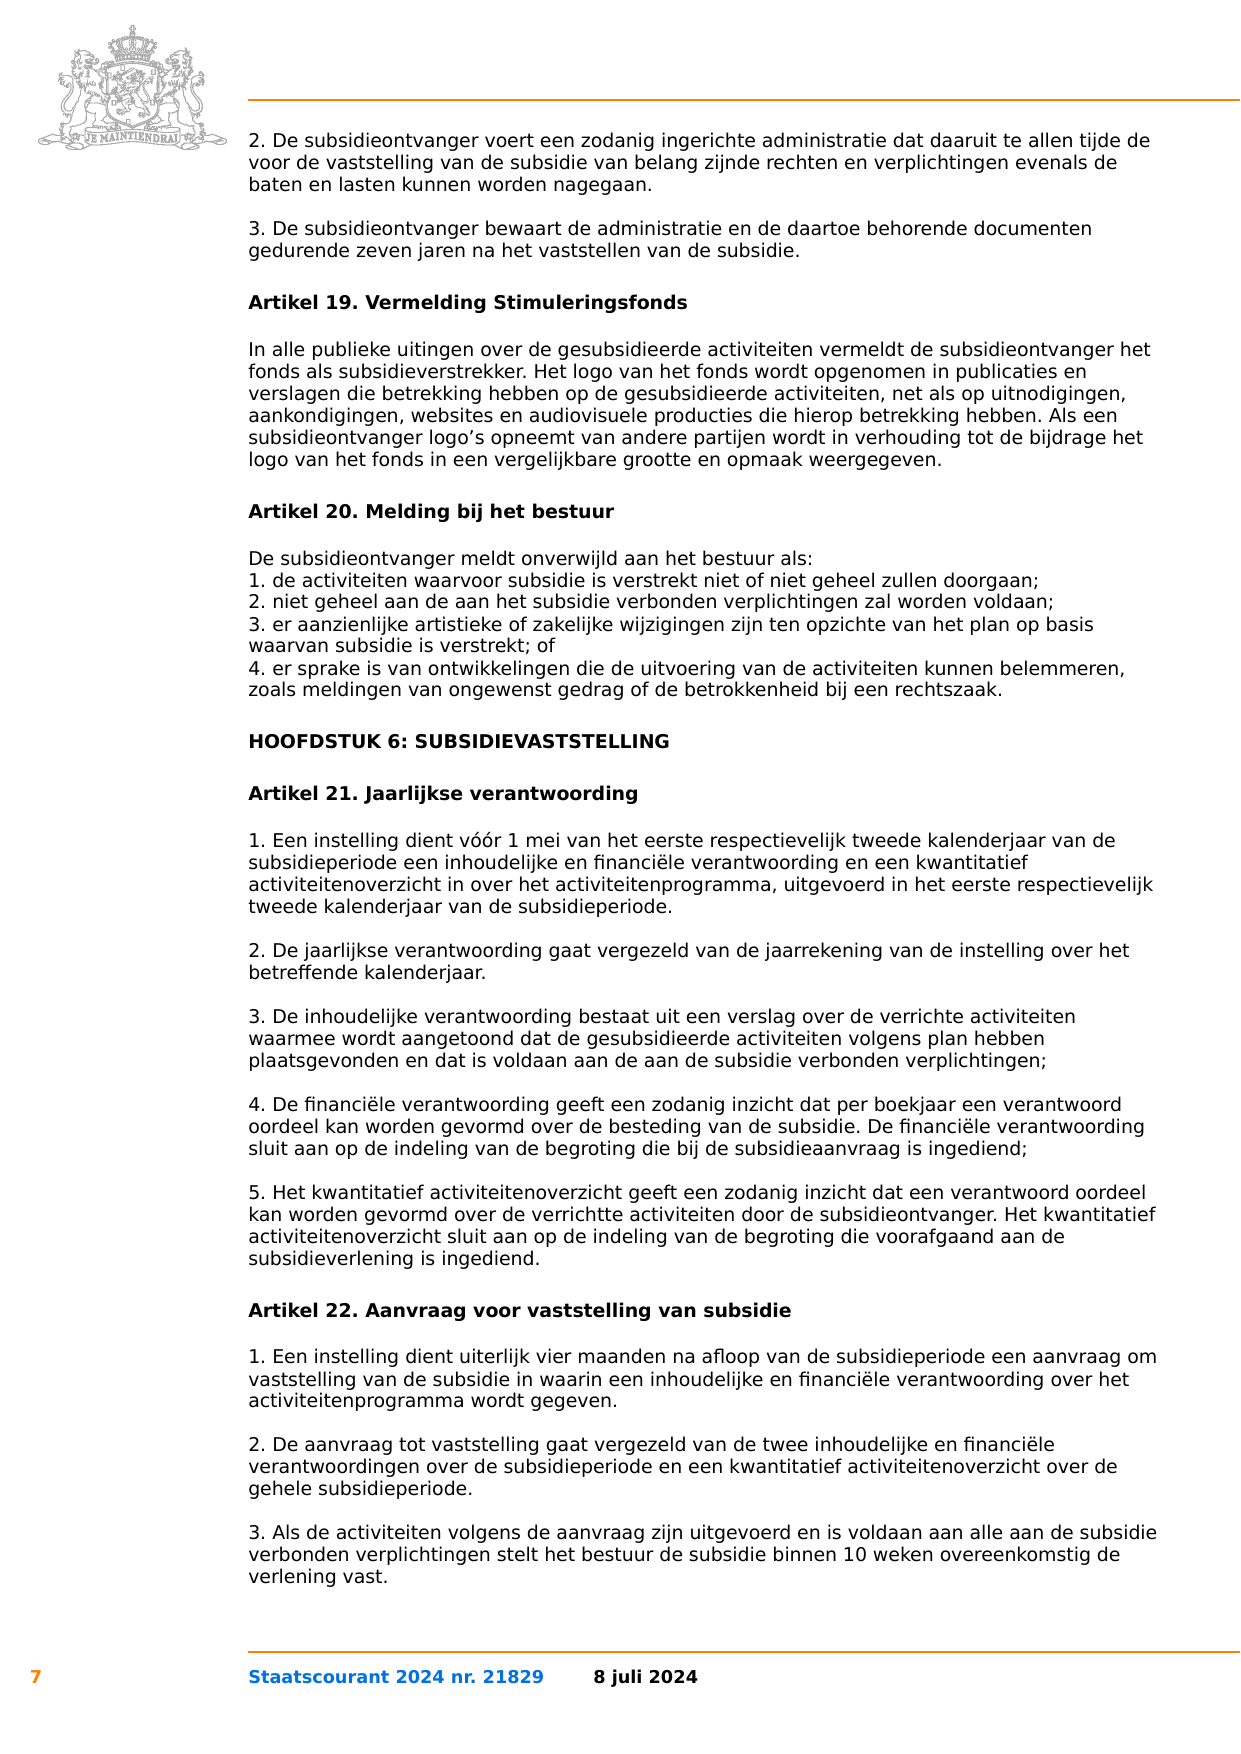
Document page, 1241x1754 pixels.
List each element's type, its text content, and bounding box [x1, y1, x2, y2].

text 2. De subsidieontvanger voert een zodanig ingerichte administratie dat daaruit te allen tijde de voor de vaststelling van de subsidie van belang zijnde rechten en verplichtingen evenals de baten en lasten kunnen worden nagegaan. [248, 130, 1163, 196]
text 2. niet geheel aan de aan het subsidie verbonden verplichtingen zal worden voldaan; [248, 591, 1163, 613]
text 1. de activiteiten waarvoor subsidie is verstrekt niet of niet geheel zullen doorgaan; [248, 569, 1163, 591]
text 1. Een instelling dient uiterlijk vier maanden na afloop van de subsidieperiode een aanvraag om vaststelling van de subsidie in waarin een inhoudelijke en financiële verantwoording over het activiteitenprogramma wordt gegeven. [248, 1346, 1163, 1412]
subtitle HOOFDSTUK 6: SUBSIDIEVASTSTELLING [248, 731, 1163, 753]
picture [38, 25, 227, 150]
text 2. De aanvraag tot vaststelling gaat vergezeld van de twee inhoudelijke en financiële verantwoordingen over de subsidieperiode en een kwantitatief activiteitenoverzicht over de gehele subsidieperiode. [248, 1434, 1163, 1500]
text De subsidieontvanger meldt onverwijld aan het bestuur als: [248, 547, 1163, 569]
text 2. De jaarlijkse verantwoording gaat vergezeld van de jaarrekening van de instelling over het betreffende kalenderjaar. [248, 940, 1163, 984]
text 3. er aanzienlijke artistieke of zakelijke wijzigingen zijn ten opzichte van het plan op basis waarvan subsidie is verstrekt; of [248, 613, 1163, 657]
text 4. er sprake is van ontwikkelingen die de uitvoering van de activiteiten kunnen belemmeren, zoals meldingen van ongewenst gedrag of de betrokkenheid bij een rechtszaak. [248, 657, 1163, 701]
subtitle Artikel 19. Vermelding Stimuleringsfonds [248, 292, 1163, 314]
text 4. De financiële verantwoording geeft een zodanig inzicht dat per boekjaar een verantwoord oordeel kan worden gevormd over de besteding van de subsidie. De financiële verantwoording sluit aan op de indeling van de begroting die bij de subsidieaanvraag is ingediend; [248, 1094, 1163, 1160]
text 1. Een instelling dient vóór 1 mei van het eerste respectievelijk tweede kalenderjaar van de subsidieperiode een inhoudelijke en financiële verantwoording en een kwantitatief activiteitenoverzicht in over het activiteitenprogramma, uitgevoerd in het eerste respectievelijk tweede kalenderjaar van de subsidieperiode. [248, 830, 1163, 918]
text 3. De inhoudelijke verantwoording bestaat uit een verslag over de verrichte activiteiten waarmee wordt aangetoond dat de gesubsidieerde activiteiten volgens plan hebben plaatsgevonden en dat is voldaan aan de aan de subsidie verbonden verplichtingen; [248, 1006, 1163, 1072]
subtitle Artikel 20. Melding bij het bestuur [248, 501, 1163, 522]
subtitle Artikel 22. Aanvraag voor vaststelling van subsidie [248, 1299, 1163, 1321]
text In alle publieke uitingen over de gesubsidieerde activiteiten vermeldt de subsidieontvanger het fonds als subsidieverstrekker. Het logo van het fonds wordt opgenomen in publicaties en verslagen die betrekking hebben op de gesubsidieerde activiteiten, net als op uitnodigingen, aankondigingen, websites en audiovisuele producties die hierop betrekking hebben. Als een subsidieontvanger logo’s opneemt van andere partijen wordt in verhouding tot de bijdrage het logo van het fonds in een vergelijkbare grootte en opmaak weergegeven. [248, 339, 1163, 471]
text 3. Als de activiteiten volgens de aanvraag zijn uitgevoerd en is voldaan aan alle aan de subsidie verbonden verplichtingen stelt het bestuur de subsidie binnen 10 weken overeenkomstig de verlening vast. [248, 1522, 1163, 1588]
subtitle Artikel 21. Jaarlijkse verantwoording [248, 783, 1163, 805]
text 5. Het kwantitatief activiteitenoverzicht geeft een zodanig inzicht dat een verantwoord oordeel kan worden gevormd over de verrichtte activiteiten door de subsidieontvanger. Het kwantitatief activiteitenoverzicht sluit aan op de indeling van de begroting die voorafgaand aan de subsidieverlening is ingediend. [248, 1182, 1163, 1269]
text 3. De subsidieontvanger bewaart de administratie en de daartoe behorende documenten gedurende zeven jaren na het vaststellen van de subsidie. [248, 218, 1163, 262]
